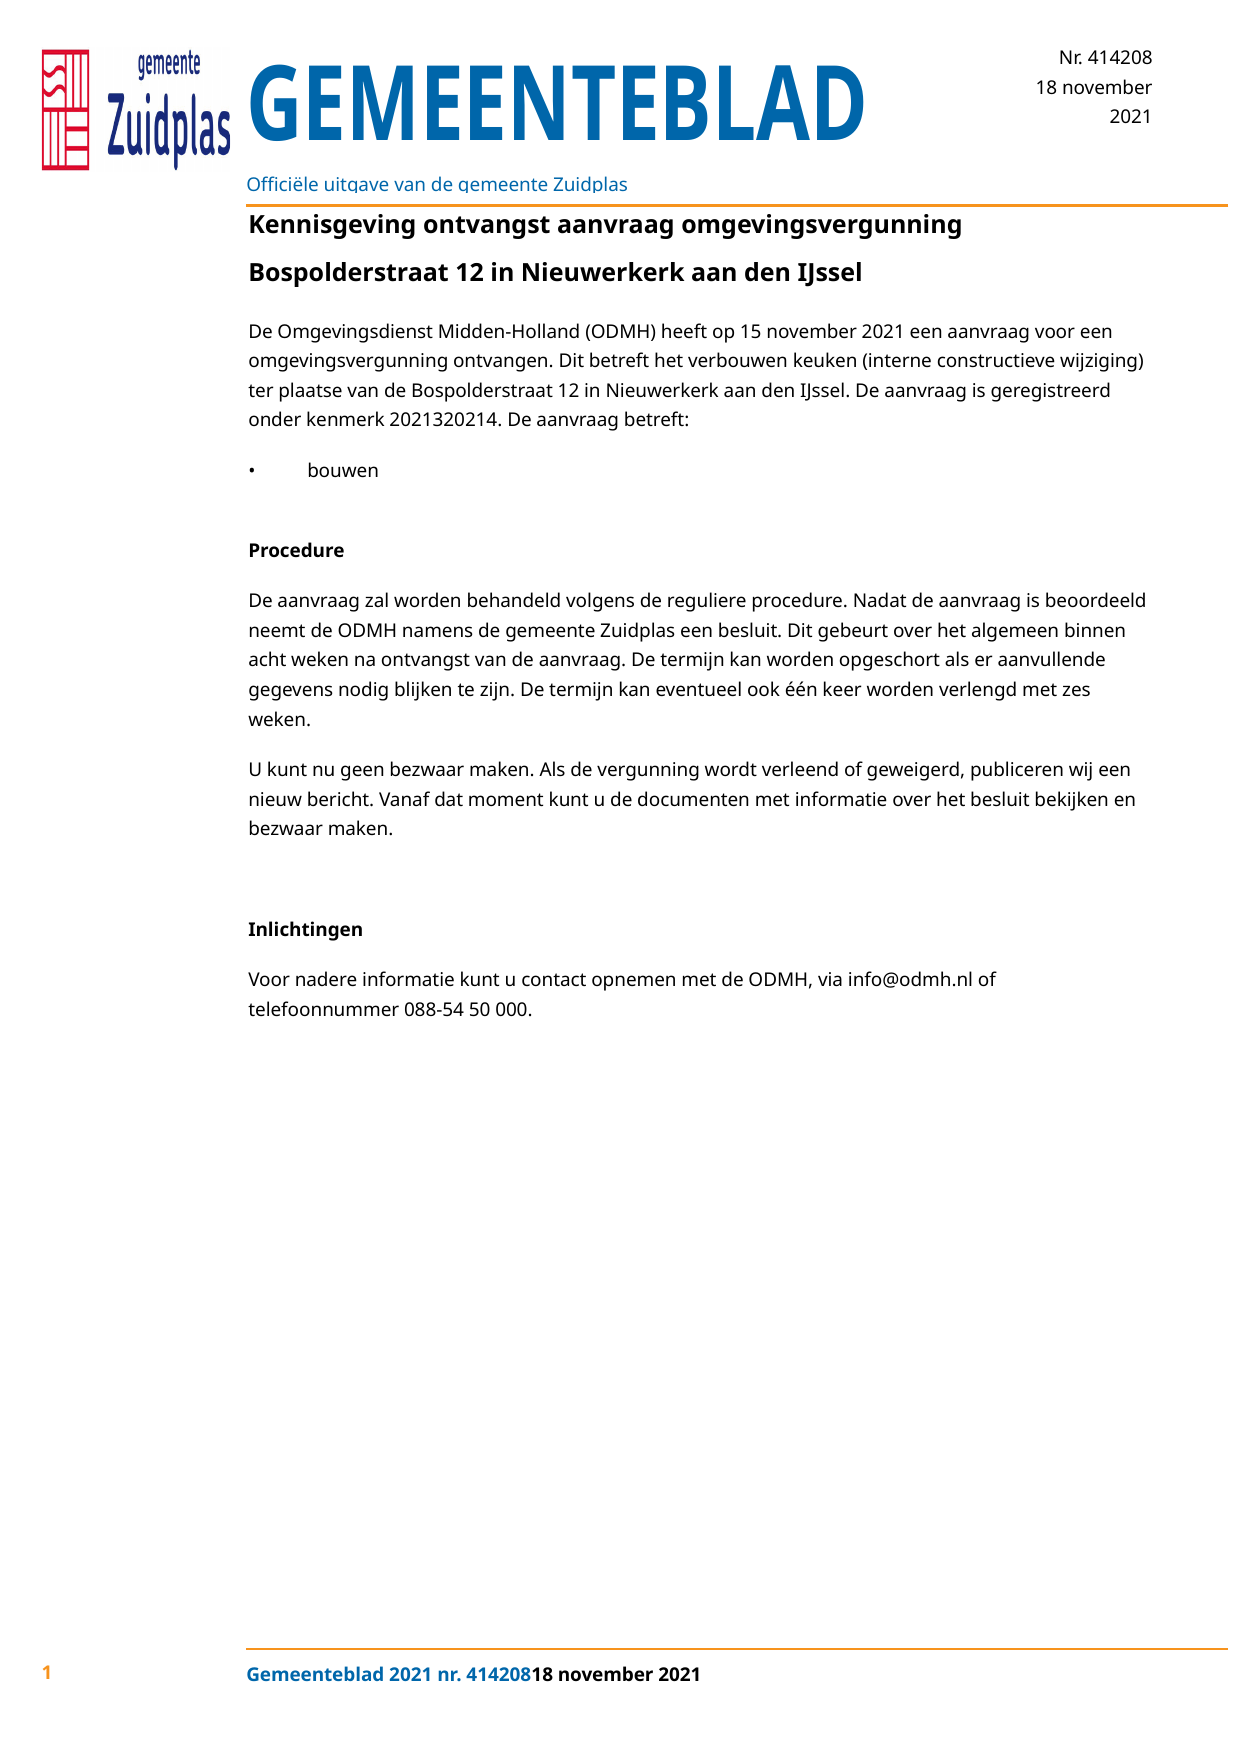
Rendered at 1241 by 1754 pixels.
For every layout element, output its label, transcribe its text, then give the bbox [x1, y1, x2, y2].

list bouwen [248, 457, 1152, 483]
picture [41, 47, 231, 172]
text Inlichtingen [248, 916, 1152, 942]
text De aanvraag zal worden behandeld volgens de reguliere procedure. Nadat de aanvraag is beoordeeld neemt de ODMH namens de gemeente Zuidplas een besluit. Dit gebeurt over het algemeen binnen acht weken na ontvangst van de aanvraag. De termijn kan worden opgeschort als er aanvullende gegevens nodig blijken te zijn. De termijn kan eventueel ook één keer worden verlengd met zes weken. [248, 587, 1152, 732]
text U kunt nu geen bezwaar maken. Als de vergunning wordt verleend of geweigerd, publiceren wij een nieuw bericht. Vanaf dat moment kunt u de documenten met informatie over het besluit bekijken en bezwaar maken. [248, 756, 1152, 841]
text Voor nadere informatie kunt u contact opnemen met de ODMH, via info@odmh.nl of telefoonnummer 088-54 50 000. [248, 967, 1152, 1022]
text Kennisgeving ontvangst aanvraag omgevingsvergunning Bospolderstraat 12 in Nieuwerkerk aan den IJssel [248, 207, 1152, 288]
text Procedure [248, 537, 1152, 563]
text De Omgevingsdienst Midden-Holland (ODMH) heeft op 15 november 2021 een aanvraag voor een omgevingsvergunning ontvangen. Dit betreft het verbouwen keuken (interne constructieve wijziging) ter plaatse van de Bospolderstraat 12 in Nieuwerkerk aan den IJssel. De aanvraag is geregistreerd onder kenmerk 2021320214. De aanvraag betreft: [248, 318, 1152, 432]
